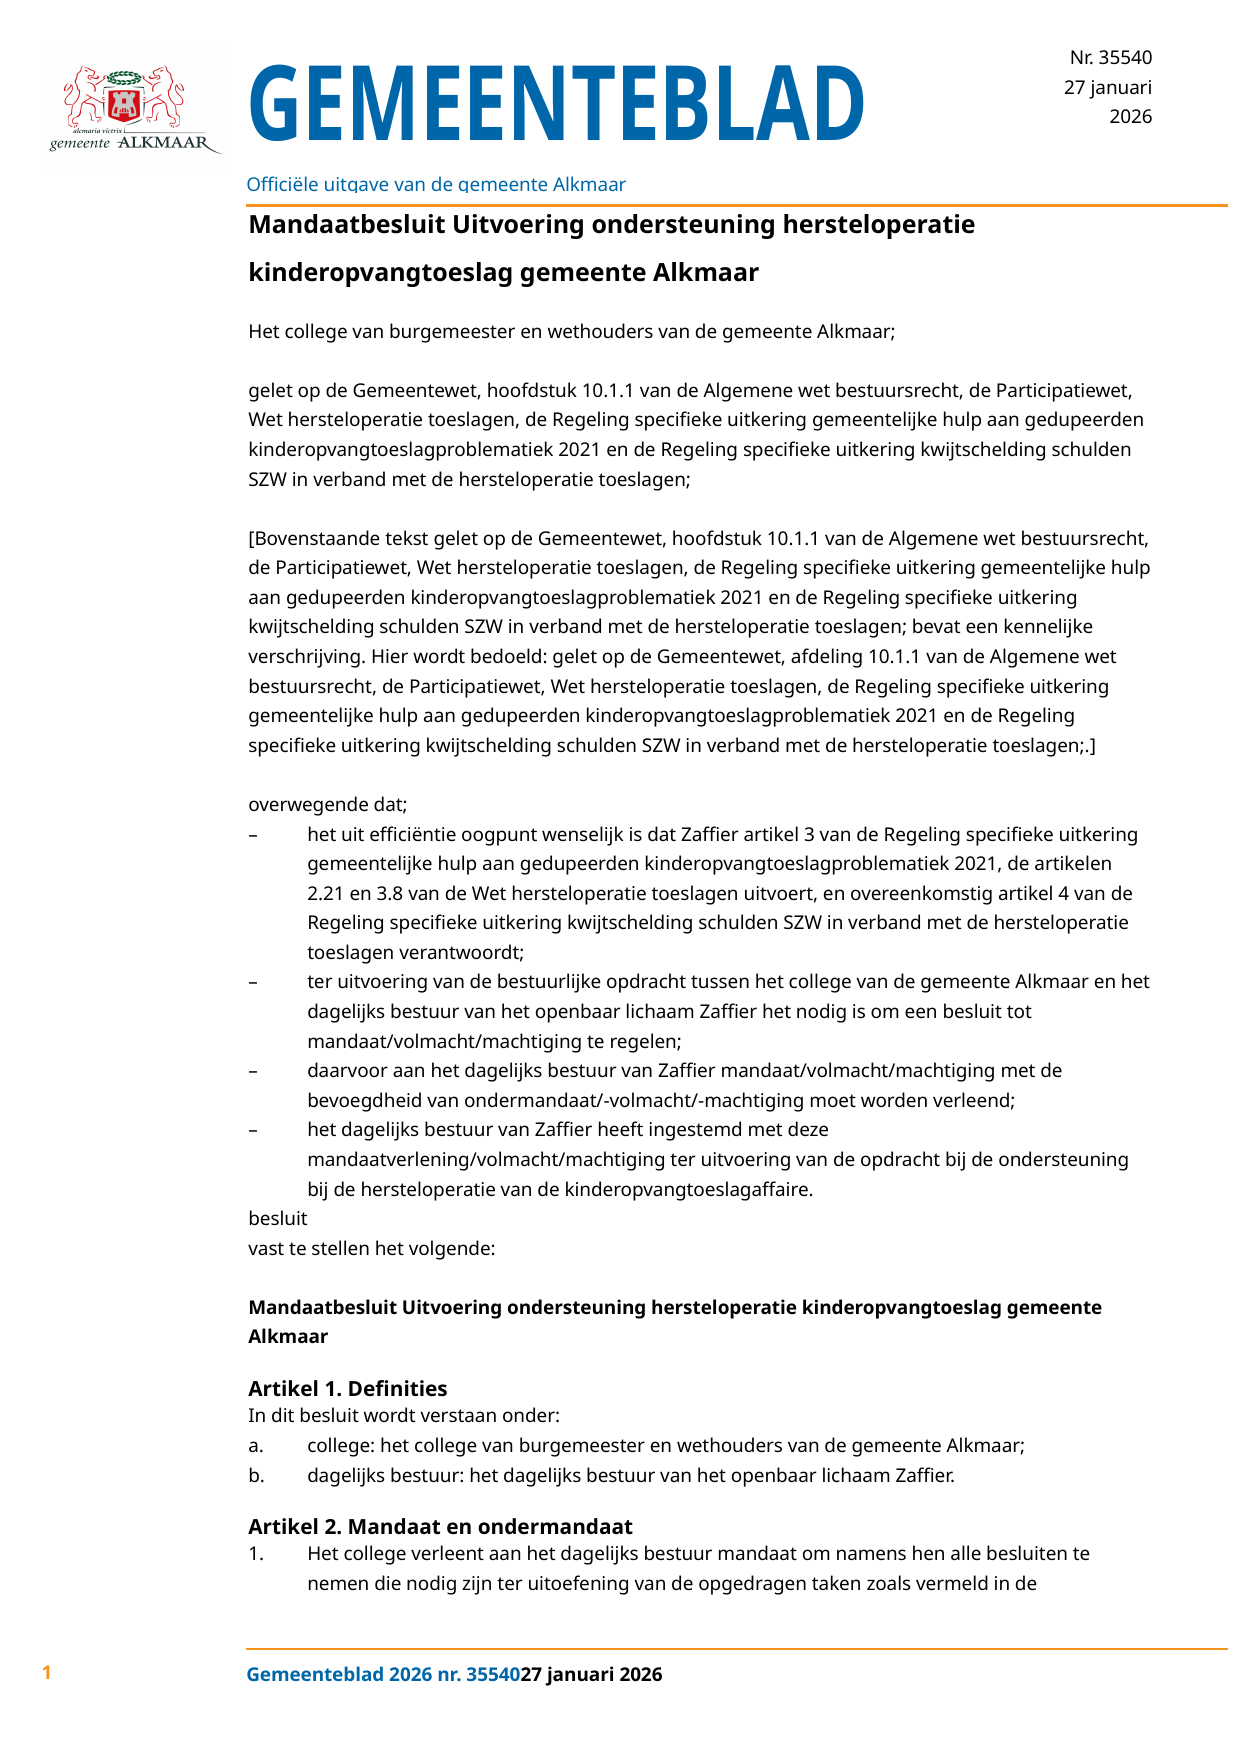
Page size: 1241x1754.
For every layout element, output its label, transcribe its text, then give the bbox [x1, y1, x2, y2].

list het dagelijks bestuur van Zaffier heeft ingestemd met deze mandaatverlening/volmacht/machtiging ter uitvoering van de opdracht bij de ondersteuning bij de hersteloperatie van de kinderopvangtoeslagaffaire. [248, 1117, 1152, 1202]
text overwegende dat; [248, 791, 1152, 817]
list het uit efficiëntie oogpunt wenselijk is dat Zaffier artikel 3 van de Regeling specifieke uitkering gemeentelijke hulp aan gedupeerden kinderopvangtoeslagproblematiek 2021, de artikelen 2.21 en 3.8 van de Wet hersteloperatie toeslagen uitvoert, en overeenkomstig artikel 4 van de Regeling specifieke uitkering kwijtschelding schulden SZW in verband met de hersteloperatie toeslagen verantwoordt; [248, 821, 1152, 965]
picture [41, 47, 231, 172]
text Mandaatbesluit Uitvoering ondersteuning hersteloperatie kinderopvangtoeslag gemeente Alkmaar [248, 1294, 1152, 1349]
list daarvoor aan het dagelijks bestuur van Zaffier mandaat/volmacht/machtiging met de bevoegdheid van ondermandaat/-volmacht/-machtiging moet worden verleend; [248, 1057, 1152, 1113]
list ter uitvoering van de bestuurlijke opdracht tussen het college van de gemeente Alkmaar en het dagelijks bestuur van het openbaar lichaam Zaffier het nodig is om een besluit tot mandaat/volmacht/machtiging te regelen; [248, 969, 1152, 1054]
text In dit besluit wordt verstaan onder: [248, 1403, 1152, 1428]
list Het college verleent aan het dagelijks bestuur mandaat om namens hen alle besluiten te nemen die nodig zijn ter uitoefening van de opgedragen taken zoals vermeld in de [248, 1541, 1152, 1596]
text [Bovenstaande tekst gelet op de Gemeentewet, hoofdstuk 10.1.1 van de Algemene wet bestuursrecht, de Participatiewet, Wet hersteloperatie toeslagen, de Regeling specifieke uitkering gemeentelijke hulp aan gedupeerden kinderopvangtoeslagproblematiek 2021 en de Regeling specifieke uitkering kwijtschelding schulden SZW in verband met de hersteloperatie toeslagen; bevat een kennelijke verschrijving. Hier wordt bedoeld: gelet op de Gemeentewet, afdeling 10.1.1 van de Algemene wet bestuursrecht, de Participatiewet, Wet hersteloperatie toeslagen, de Regeling specifieke uitkering gemeentelijke hulp aan gedupeerden kinderopvangtoeslagproblematiek 2021 en de Regeling specifieke uitkering kwijtschelding schulden SZW in verband met de hersteloperatie toeslagen;.] [248, 525, 1152, 758]
text vast te stellen het volgende: [248, 1235, 1152, 1261]
text Artikel 1. Definities [248, 1374, 1152, 1403]
text Artikel 2. Mandaat en ondermandaat [248, 1512, 1152, 1541]
list dagelijks bestuur: het dagelijks bestuur van het openbaar lichaam Zaffier. [248, 1462, 1152, 1487]
text besluit [248, 1205, 1152, 1231]
list college: het college van burgemeester en wethouders van de gemeente Alkmaar; [248, 1432, 1152, 1458]
text gelet op de Gemeentewet, hoofdstuk 10.1.1 van de Algemene wet bestuursrecht, de Participatiewet, Wet hersteloperatie toeslagen, de Regeling specifieke uitkering gemeentelijke hulp aan gedupeerden kinderopvangtoeslagproblematiek 2021 en de Regeling specifieke uitkering kwijtschelding schulden SZW in verband met de hersteloperatie toeslagen; [248, 377, 1152, 492]
text Het college van burgemeester en wethouders van de gemeente Alkmaar; [248, 318, 1152, 344]
text Mandaatbesluit Uitvoering ondersteuning hersteloperatie kinderopvangtoeslag gemeente Alkmaar [248, 207, 1152, 288]
